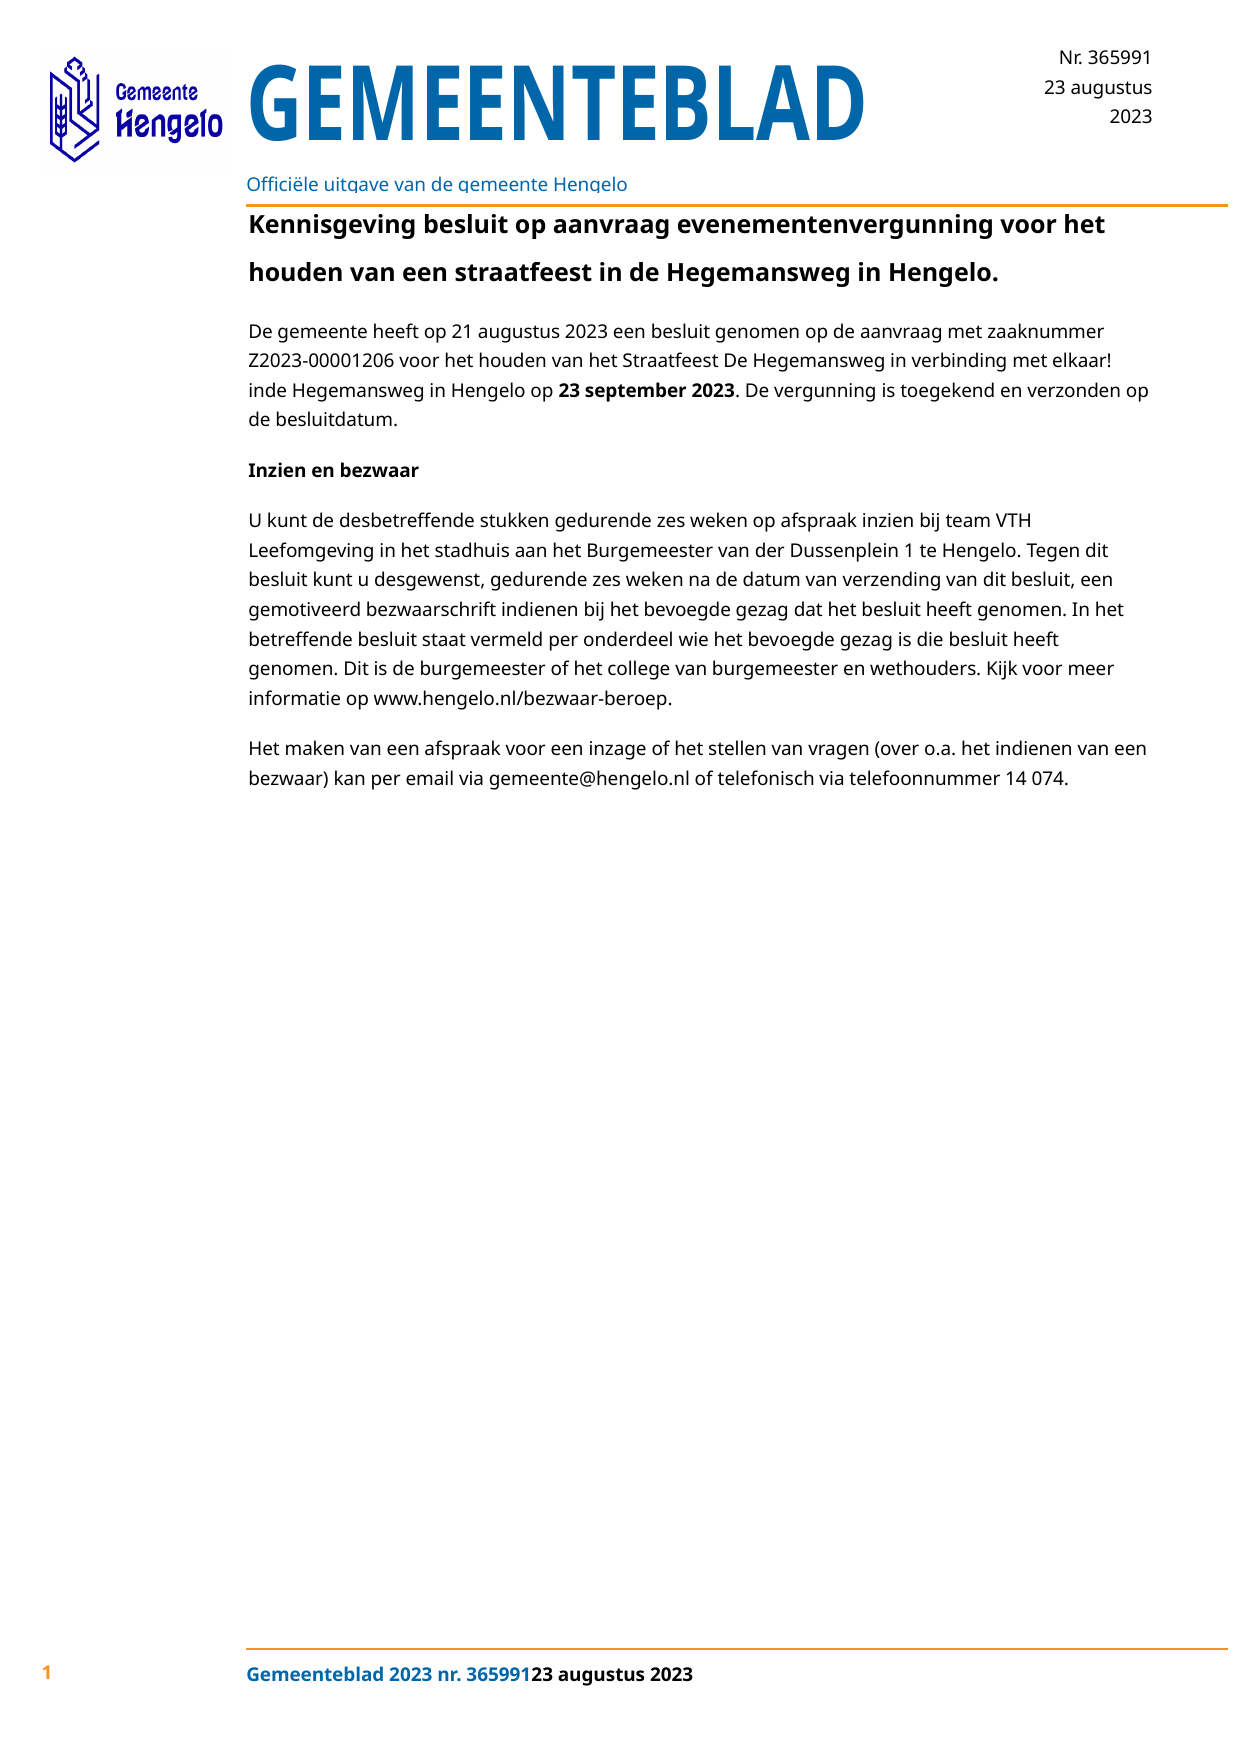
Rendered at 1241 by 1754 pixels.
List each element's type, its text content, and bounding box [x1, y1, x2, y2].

text Kennisgeving besluit op aanvraag evenementenvergunning voor het houden van een straatfeest in de Hegemansweg in Hengelo. [248, 207, 1152, 288]
text U kunt de desbetreffende stukken gedurende zes weken op afspraak inzien bij team VTH Leefomgeving in het stadhuis aan het Burgemeester van der Dussenplein 1 te Hengelo. Tegen dit besluit kunt u desgewenst, gedurende zes weken na de datum van verzending van dit besluit, een gemotiveerd bezwaarschrift indienen bij het bevoegde gezag dat het besluit heeft genomen. In het betreffende besluit staat vermeld per onderdeel wie het bevoegde gezag is die besluit heeft genomen. Dit is de burgemeester of het college van burgemeester en wethouders. Kijk voor meer informatie op www.hengelo.nl/bezwaar-beroep. [248, 507, 1152, 711]
picture [41, 47, 231, 172]
text Het maken van een afspraak voor een inzage of het stellen van vragen (over o.a. het indienen van een bezwaar) kan per email via gemeente@hengelo.nl of telefonisch via telefoonnummer 14 074. [248, 735, 1152, 791]
text Inzien en bezwaar [248, 457, 1152, 483]
text De gemeente heeft op 21 augustus 2023 een besluit genomen op de aanvraag met zaaknummer Z2023-00001206 voor het houden van het Straatfeest De Hegemansweg in verbinding met elkaar! inde Hegemansweg in Hengelo op 23 september 2023. De vergunning is toegekend en verzonden op de besluitdatum. [248, 318, 1152, 432]
